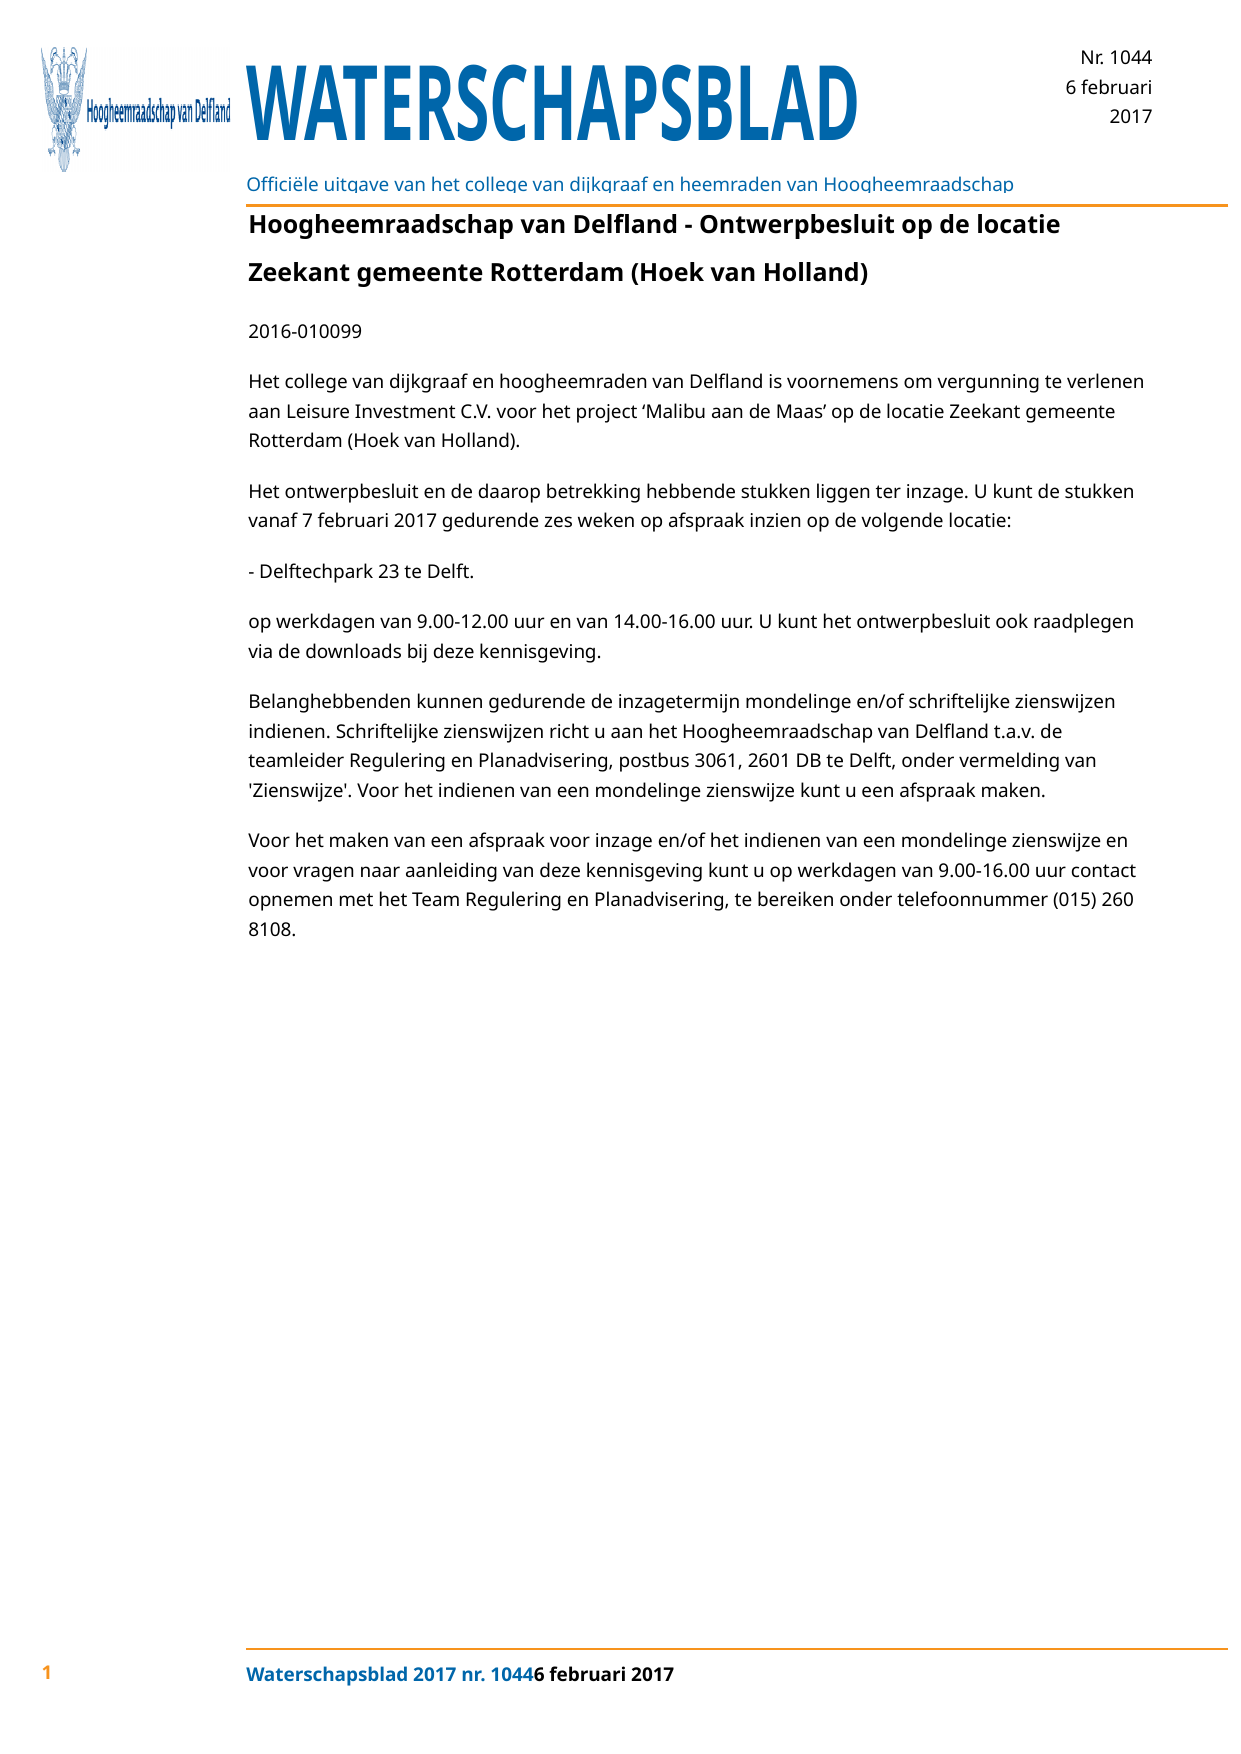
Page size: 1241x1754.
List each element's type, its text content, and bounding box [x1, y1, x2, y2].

text Voor het maken van een afspraak voor inzage en/of het indienen van een mondelinge zienswijze en voor vragen naar aanleiding van deze kennisgeving kunt u op werkdagen van 9.00-16.00 uur contact opnemen met het Team Regulering en Planadvisering, te bereiken onder telefoonnummer (015) 260 8108. [248, 827, 1152, 942]
text Het ontwerpbesluit en de daarop betrekking hebbende stukken liggen ter inzage. U kunt de stukken vanaf 7 februari 2017 gedurende zes weken op afspraak inzien op de volgende locatie: [248, 478, 1152, 533]
picture [41, 47, 231, 172]
text Hoogheemraadschap van Delfland - Ontwerpbesluit op de locatie Zeekant gemeente Rotterdam (Hoek van Holland) [248, 207, 1152, 288]
text 2016-010099 [248, 318, 1152, 344]
text op werkdagen van 9.00-12.00 uur en van 14.00-16.00 uur. U kunt het ontwerpbesluit ook raadplegen via de downloads bij deze kennisgeving. [248, 608, 1152, 664]
text - Delftechpark 23 te Delft. [248, 558, 1152, 584]
text Belanghebbenden kunnen gedurende de inzagetermijn mondelinge en/of schriftelijke zienswijzen indienen. Schriftelijke zienswijzen richt u aan het Hoogheemraadschap van Delfland t.a.v. de teamleider Regulering en Planadvisering, postbus 3061, 2601 DB te Delft, onder vermelding van 'Zienswijze'. Voor het indienen van een mondelinge zienswijze kunt u een afspraak maken. [248, 688, 1152, 803]
text Het college van dijkgraaf en hoogheemraden van Delfland is voornemens om vergunning te verlenen aan Leisure Investment C.V. voor het project ‘Malibu aan de Maas’ op de locatie Zeekant gemeente Rotterdam (Hoek van Holland). [248, 368, 1152, 453]
